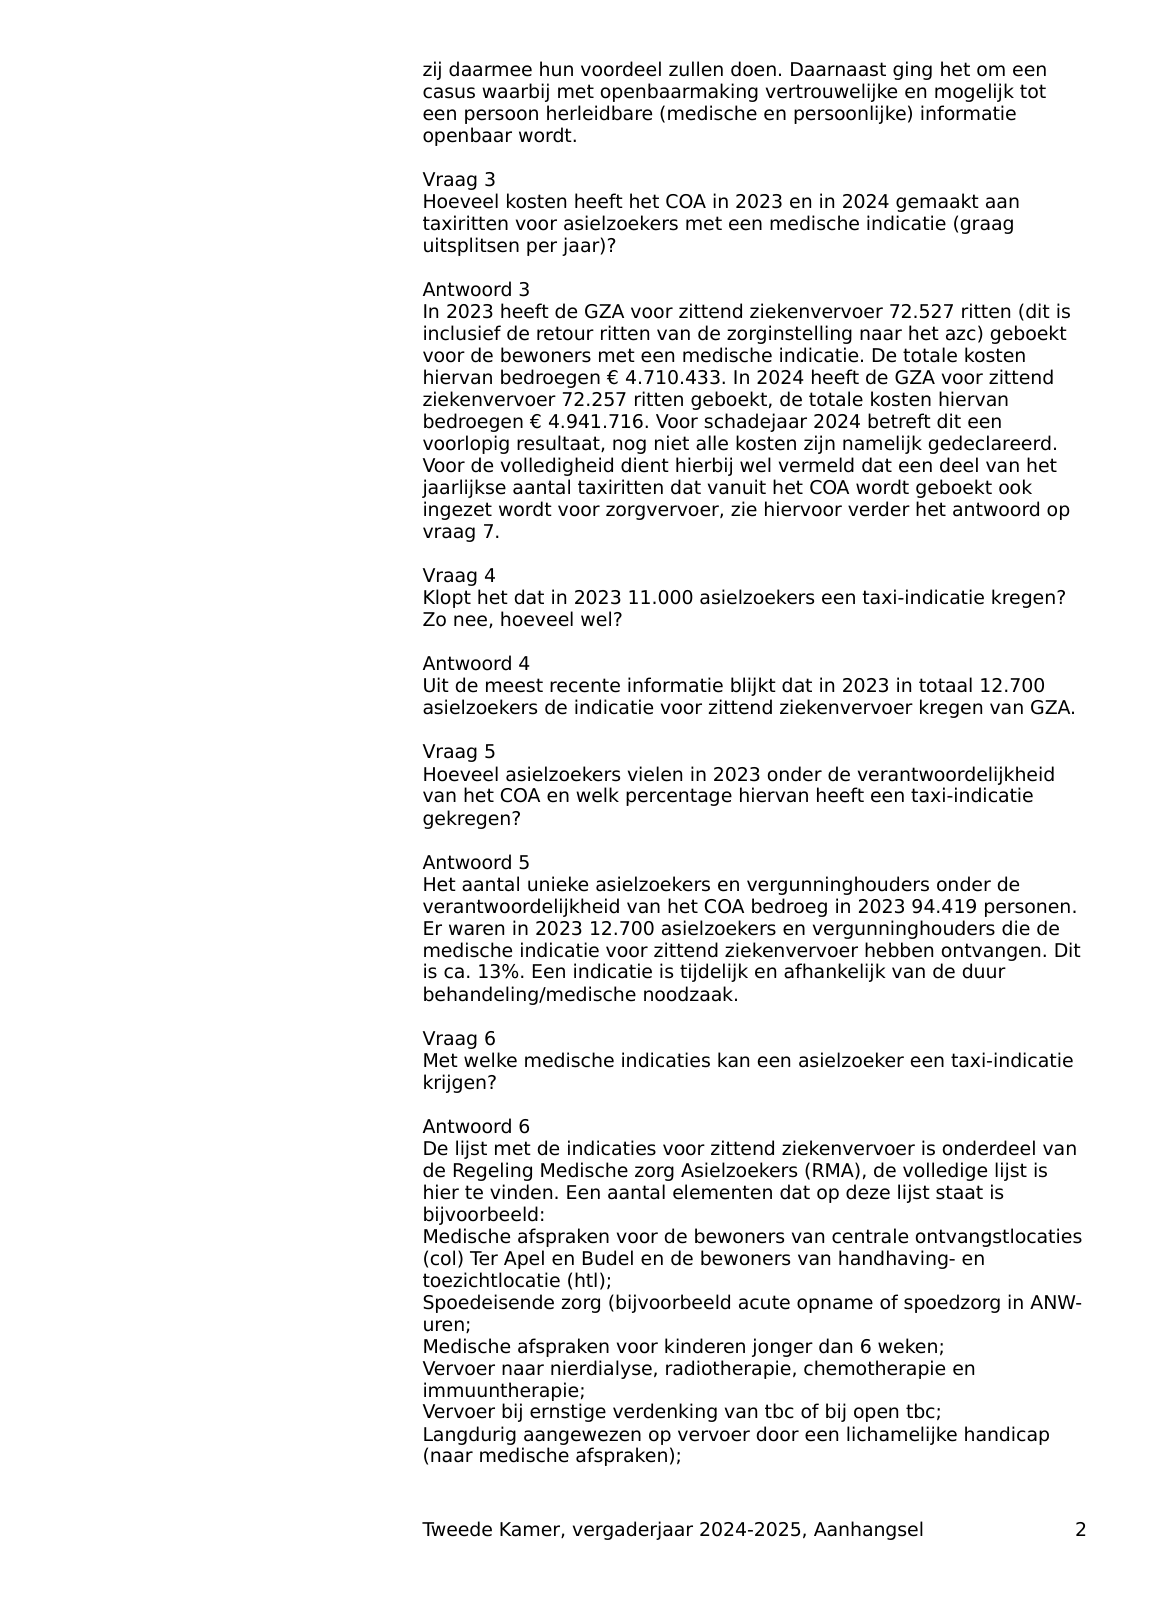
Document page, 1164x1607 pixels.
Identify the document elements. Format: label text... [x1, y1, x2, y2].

text Medische afspraken voor kinderen jonger dan 6 weken; [422, 1336, 1087, 1357]
text In 2023 heeft de GZA voor zittend ziekenvervoer 72.527 ritten (dit is inclusief de retour ritten van de zorginstelling naar het azc) geboekt voor de bewoners met een medische indicatie. De totale kosten hiervan bedroegen € 4.710.433. In 2024 heeft de GZA voor zittend ziekenvervoer 72.257 ritten geboekt, de totale kosten hiervan bedroegen € 4.941.716. Voor schadejaar 2024 betreft dit een voorlopig resultaat, nog niet alle kosten zijn namelijk gedeclareerd. [422, 301, 1087, 455]
text Het aantal unieke asielzoekers en vergunninghouders onder de verantwoordelijkheid van het COA bedroeg in 2023 94.419 personen. Er waren in 2023 12.700 asielzoekers en vergunninghouders die de medische indicatie voor zittend ziekenvervoer hebben ontvangen. Dit is ca. 13%. Een indicatie is tijdelijk en afhankelijk van de duur behandeling/medische noodzaak. [422, 873, 1087, 1005]
text Antwoord 3 [422, 279, 1087, 301]
text Antwoord 4 [422, 653, 1087, 675]
text Vraag 3 [422, 169, 1087, 191]
text Vraag 4 [422, 565, 1087, 587]
text Vervoer naar nierdialyse, radiotherapie, chemotherapie en immuuntherapie; [422, 1357, 1087, 1401]
text Medische afspraken voor de bewoners van centrale ontvangstlocaties (col) Ter Apel en Budel en de bewoners van handhaving- en toezichtlocatie (htl); [422, 1226, 1087, 1292]
text De lijst met de indicaties voor zittend ziekenvervoer is onderdeel van de Regeling Medische zorg Asielzoekers (RMA), de volledige lijst is hier te vinden. Een aantal elementen dat op deze lijst staat is bijvoorbeeld: [422, 1138, 1087, 1226]
text Hoeveel kosten heeft het COA in 2023 en in 2024 gemaakt aan taxiritten voor asielzoekers met een medische indicatie (graag uitsplitsen per jaar)? [422, 191, 1087, 257]
text Hoeveel asielzoekers vielen in 2023 onder de verantwoordelijkheid van het COA en welk percentage hiervan heeft een taxi-indicatie gekregen? [422, 763, 1087, 829]
text Vervoer bij ernstige verdenking van tbc of bij open tbc; [422, 1401, 1087, 1423]
text Vraag 6 [422, 1028, 1087, 1049]
text Spoedeisende zorg (bijvoorbeeld acute opname of spoedzorg in ANW-uren; [422, 1292, 1087, 1336]
text zij daarmee hun voordeel zullen doen. Daarnaast ging het om een casus waarbij met openbaarmaking vertrouwelijke en mogelijk tot een persoon herleidbare (medische en persoonlijke) informatie openbaar wordt. [422, 59, 1087, 147]
text Uit de meest recente informatie blijkt dat in 2023 in totaal 12.700 asielzoekers de indicatie voor zittend ziekenvervoer kregen van GZA. [422, 675, 1087, 719]
text Klopt het dat in 2023 11.000 asielzoekers een taxi-indicatie kregen? Zo nee, hoeveel wel? [422, 587, 1087, 631]
text Voor de volledigheid dient hierbij wel vermeld dat een deel van het jaarlijkse aantal taxiritten dat vanuit het COA wordt geboekt ook ingezet wordt voor zorgvervoer, zie hiervoor verder het antwoord op vraag 7. [422, 455, 1087, 543]
text Vraag 5 [422, 741, 1087, 763]
text Antwoord 5 [422, 852, 1087, 873]
text Langdurig aangewezen op vervoer door een lichamelijke handicap (naar medische afspraken); [422, 1423, 1087, 1467]
text Antwoord 6 [422, 1116, 1087, 1138]
text Met welke medische indicaties kan een asielzoeker een taxi-indicatie krijgen? [422, 1049, 1087, 1093]
